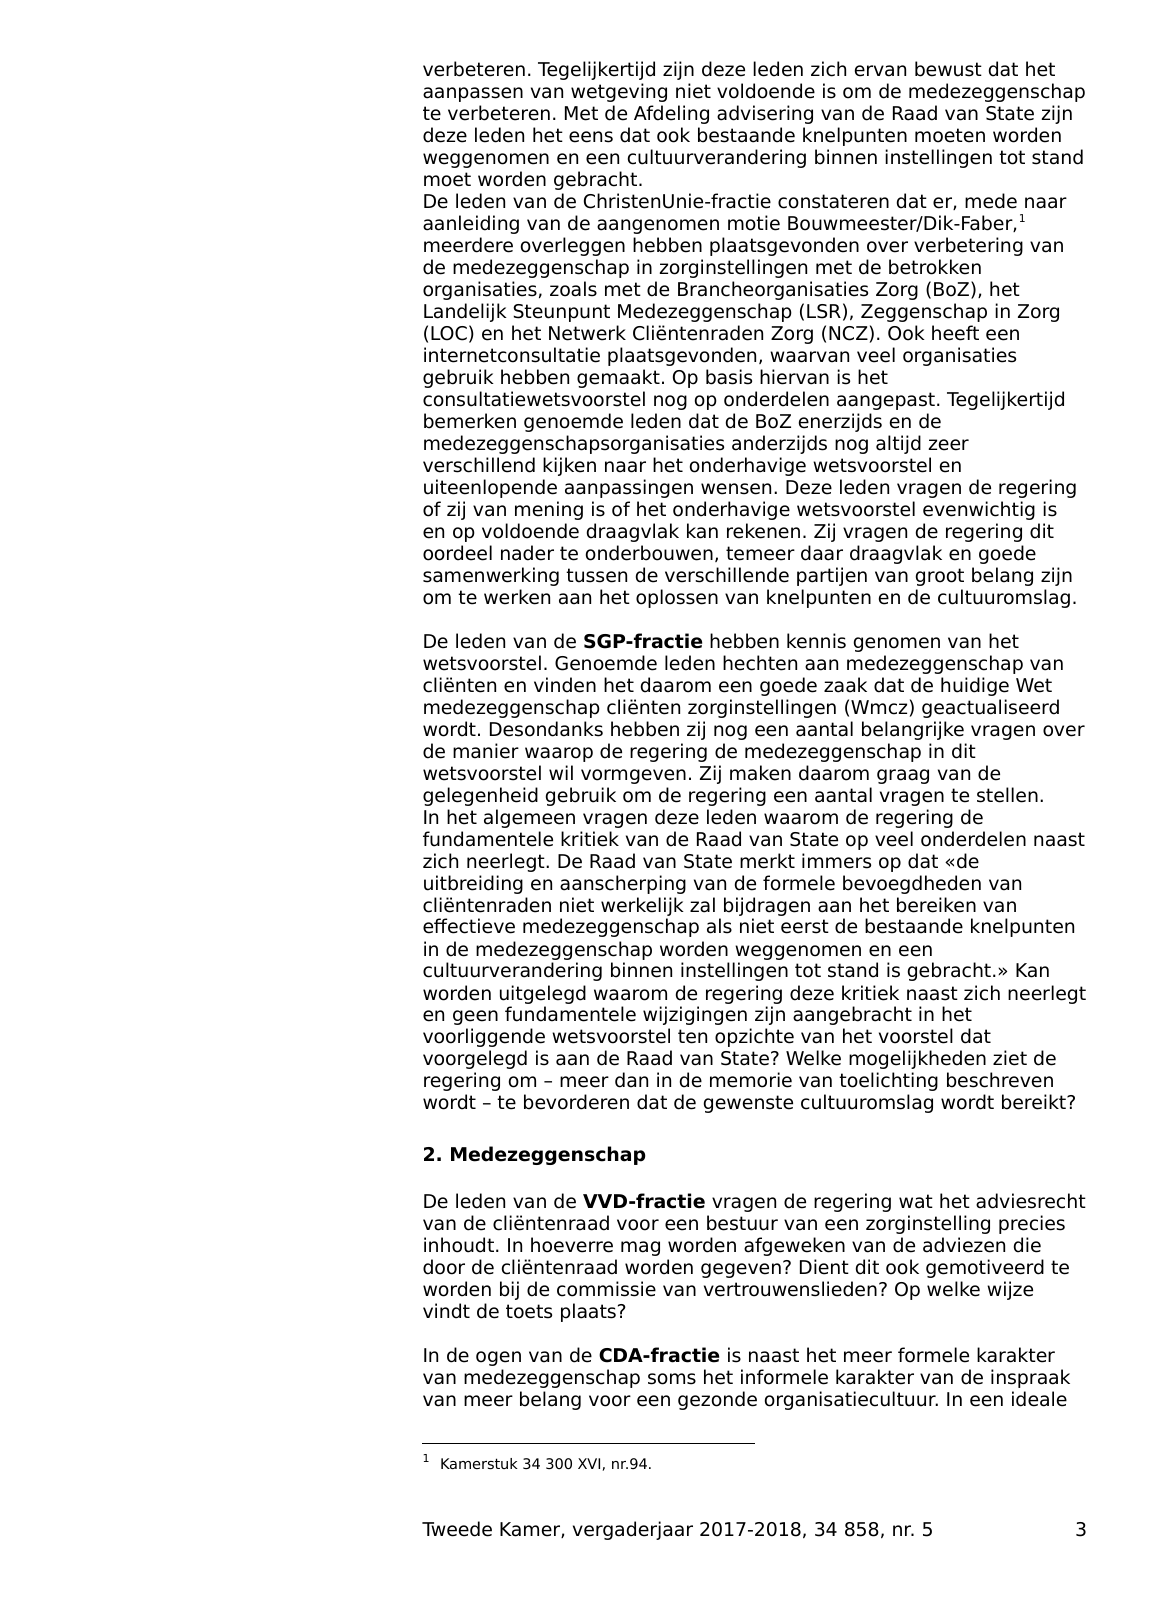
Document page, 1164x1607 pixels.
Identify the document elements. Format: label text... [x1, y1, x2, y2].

text De leden van de VVD-fractie vragen de regering wat het adviesrecht van de cliëntenraad voor een bestuur van een zorginstelling precies inhoudt. In hoeverre mag worden afgeweken van de adviezen die door de cliëntenraad worden gegeven? Dient dit ook gemotiveerd te worden bij de commissie van vertrouwenslieden? Op welke wijze vindt de toets plaats? [422, 1191, 1087, 1323]
text De leden van de ChristenUnie-fractie constateren dat er, mede naar aanleiding van de aangenomen motie Bouwmeester/Dik-Faber, meerdere overleggen hebben plaatsgevonden over verbetering van de medezeggenschap in zorginstellingen met de betrokken organisaties, zoals met de Brancheorganisaties Zorg (BoZ), het Landelijk Steunpunt Medezeggenschap (LSR), Zeggenschap in Zorg (LOC) en het Netwerk Cliëntenraden Zorg (NCZ). Ook heeft een internetconsultatie plaatsgevonden, waarvan veel organisaties gebruik hebben gemaakt. Op basis hiervan is het consultatiewetsvoorstel nog op onderdelen aangepast. Tegelijkertijd bemerken genoemde leden dat de BoZ enerzijds en de medezeggenschapsorganisaties anderzijds nog altijd zeer verschillend kijken naar het onderhavige wetsvoorstel en uiteenlopende aanpassingen wensen. Deze leden vragen de regering of zij van mening is of het onderhavige wetsvoorstel evenwichtig is en op voldoende draagvlak kan rekenen. Zij vragen de regering dit oordeel nader te onderbouwen, temeer daar draagvlak en goede samenwerking tussen de verschillende partijen van groot belang zijn om te werken aan het oplossen van knelpunten en de cultuuromslag. [422, 191, 1087, 608]
subtitle 2. Medezeggenschap [422, 1144, 1087, 1166]
text In de ogen van de CDA-fractie is naast het meer formele karakter van medezeggenschap soms het informele karakter van de inspraak van meer belang voor een gezonde organisatiecultuur. In een ideale [422, 1345, 1087, 1411]
text In het algemeen vragen deze leden waarom de regering de fundamentele kritiek van de Raad van State op veel onderdelen naast zich neerlegt. De Raad van State merkt immers op dat «de uitbreiding en aanscherping van de formele bevoegdheden van cliëntenraden niet werkelijk zal bijdragen aan het bereiken van effectieve medezeggenschap als niet eerst de bestaande knelpunten in de medezeggenschap worden weggenomen en een cultuurverandering binnen instellingen tot stand is gebracht.» Kan worden uitgelegd waarom de regering deze kritiek naast zich neerlegt en geen fundamentele wijzigingen zijn aangebracht in het voorliggende wetsvoorstel ten opzichte van het voorstel dat voorgelegd is aan de Raad van State? Welke mogelijkheden ziet de regering om – meer dan in de memorie van toelichting beschreven wordt – te bevorderen dat de gewenste cultuuromslag wordt bereikt? [422, 807, 1087, 1114]
text De leden van de SGP-fractie hebben kennis genomen van het wetsvoorstel. Genoemde leden hechten aan medezeggenschap van cliënten en vinden het daarom een goede zaak dat de huidige Wet medezeggenschap cliënten zorginstellingen (Wmcz) geactualiseerd wordt. Desondanks hebben zij nog een aantal belangrijke vragen over de manier waarop de regering de medezeggenschap in dit wetsvoorstel wil vormgeven. Zij maken daarom graag van de gelegenheid gebruik om de regering een aantal vragen te stellen. [422, 631, 1087, 807]
text verbeteren. Tegelijkertijd zijn deze leden zich ervan bewust dat het aanpassen van wetgeving niet voldoende is om de medezeggenschap te verbeteren. Met de Afdeling advisering van de Raad van State zijn deze leden het eens dat ook bestaande knelpunten moeten worden weggenomen en een cultuurverandering binnen instellingen tot stand moet worden gebracht. [422, 59, 1087, 191]
text Kamerstuk 34 300 XVI, nr.94. [422, 1452, 1087, 1474]
